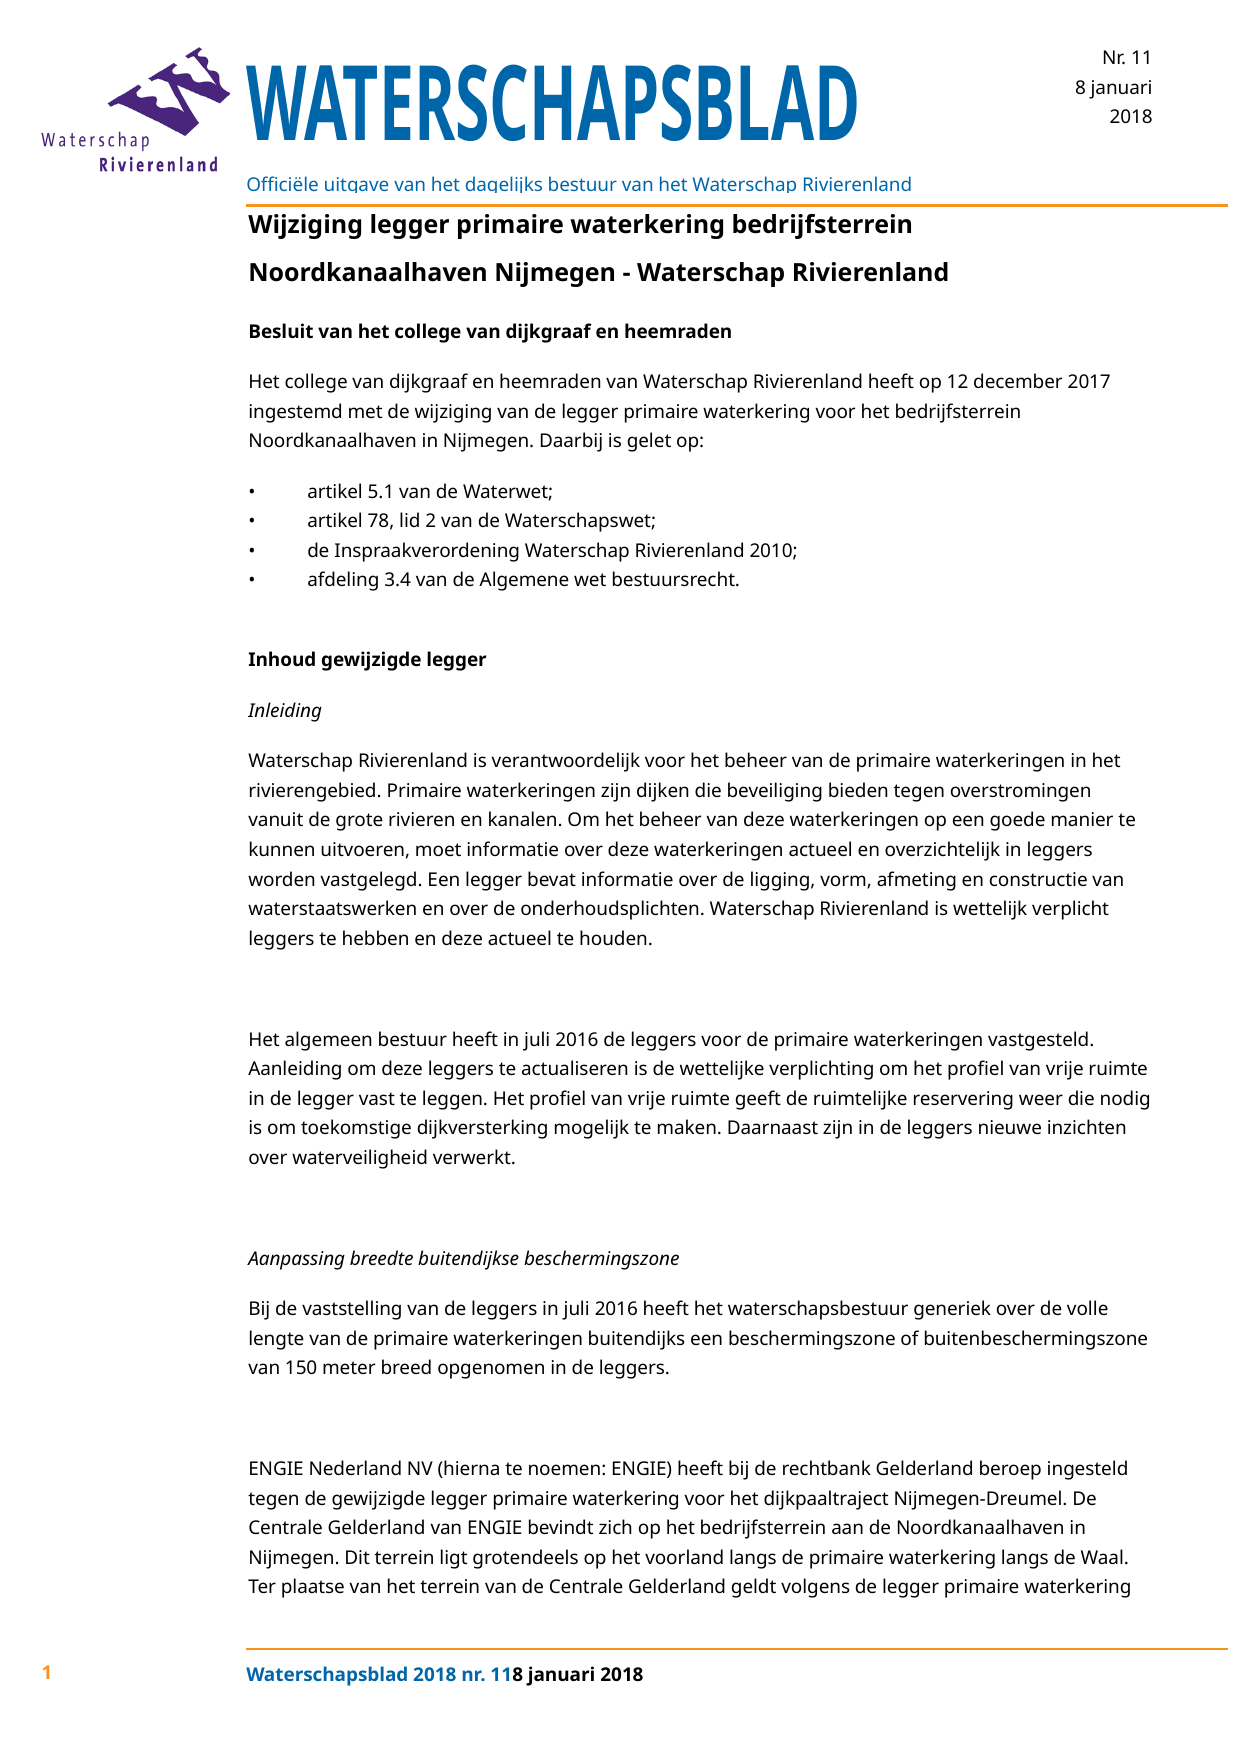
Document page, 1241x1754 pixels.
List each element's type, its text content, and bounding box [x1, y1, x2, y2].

text Inleiding [248, 697, 1152, 723]
list afdeling 3.4 van de Algemene wet bestuursrecht. [248, 567, 1152, 592]
list artikel 5.1 van de Waterwet; [248, 478, 1152, 504]
list artikel 78, lid 2 van de Waterschapswet; [248, 507, 1152, 533]
text Waterschap Rivierenland is verantwoordelijk voor het beheer van de primaire waterkeringen in het rivierengebied. Primaire waterkeringen zijn dijken die beveiliging bieden tegen overstromingen vanuit de grote rivieren en kanalen. Om het beheer van deze waterkeringen op een goede manier te kunnen uitvoeren, moet informatie over deze waterkeringen actueel en overzichtelijk in leggers worden vastgelegd. Een legger bevat informatie over de ligging, vorm, afmeting en constructie van waterstaatswerken en over de onderhoudsplichten. Waterschap Rivierenland is wettelijk verplicht leggers te hebben en deze actueel te houden. [248, 747, 1152, 951]
text Bij de vaststelling van de leggers in juli 2016 heeft het waterschapsbestuur generiek over de volle lengte van de primaire waterkeringen buitendijks een beschermingszone of buitenbeschermingszone van 150 meter breed opgenomen in de leggers. [248, 1295, 1152, 1380]
text Wijziging legger primaire waterkering bedrijfsterrein Noordkanaalhaven Nijmegen - Waterschap Rivierenland [248, 207, 1152, 288]
list de Inspraakverordening Waterschap Rivierenland 2010; [248, 537, 1152, 563]
picture [41, 47, 231, 172]
text Besluit van het college van dijkgraaf en heemraden [248, 318, 1152, 344]
text ENGIE Nederland NV (hierna te noemen: ENGIE) heeft bij de rechtbank Gelderland beroep ingesteld tegen de gewijzigde legger primaire waterkering voor het dijkpaaltraject Nijmegen-Dreumel. De Centrale Gelderland van ENGIE bevindt zich op het bedrijfsterrein aan de Noordkanaalhaven in Nijmegen. Dit terrein ligt grotendeels op het voorland langs de primaire waterkering langs de Waal. Ter plaatse van het terrein van de Centrale Gelderland geldt volgens de legger primaire waterkering [248, 1455, 1152, 1599]
text Het algemeen bestuur heeft in juli 2016 de leggers voor de primaire waterkeringen vastgesteld. Aanleiding om deze leggers te actualiseren is de wettelijke verplichting om het profiel van vrije ruimte in de legger vast te leggen. Het profiel van vrije ruimte geeft de ruimtelijke reservering weer die nodig is om toekomstige dijkversterking mogelijk te maken. Daarnaast zijn in de leggers nieuwe inzichten over waterveiligheid verwerkt. [248, 1026, 1152, 1170]
text Aanpassing breedte buitendijkse beschermingszone [248, 1245, 1152, 1271]
text Inhoud gewijzigde legger [248, 647, 1152, 672]
text Het college van dijkgraaf en heemraden van Waterschap Rivierenland heeft op 12 december 2017 ingestemd met de wijziging van de legger primaire waterkering voor het bedrijfsterrein Noordkanaalhaven in Nijmegen. Daarbij is gelet op: [248, 368, 1152, 453]
